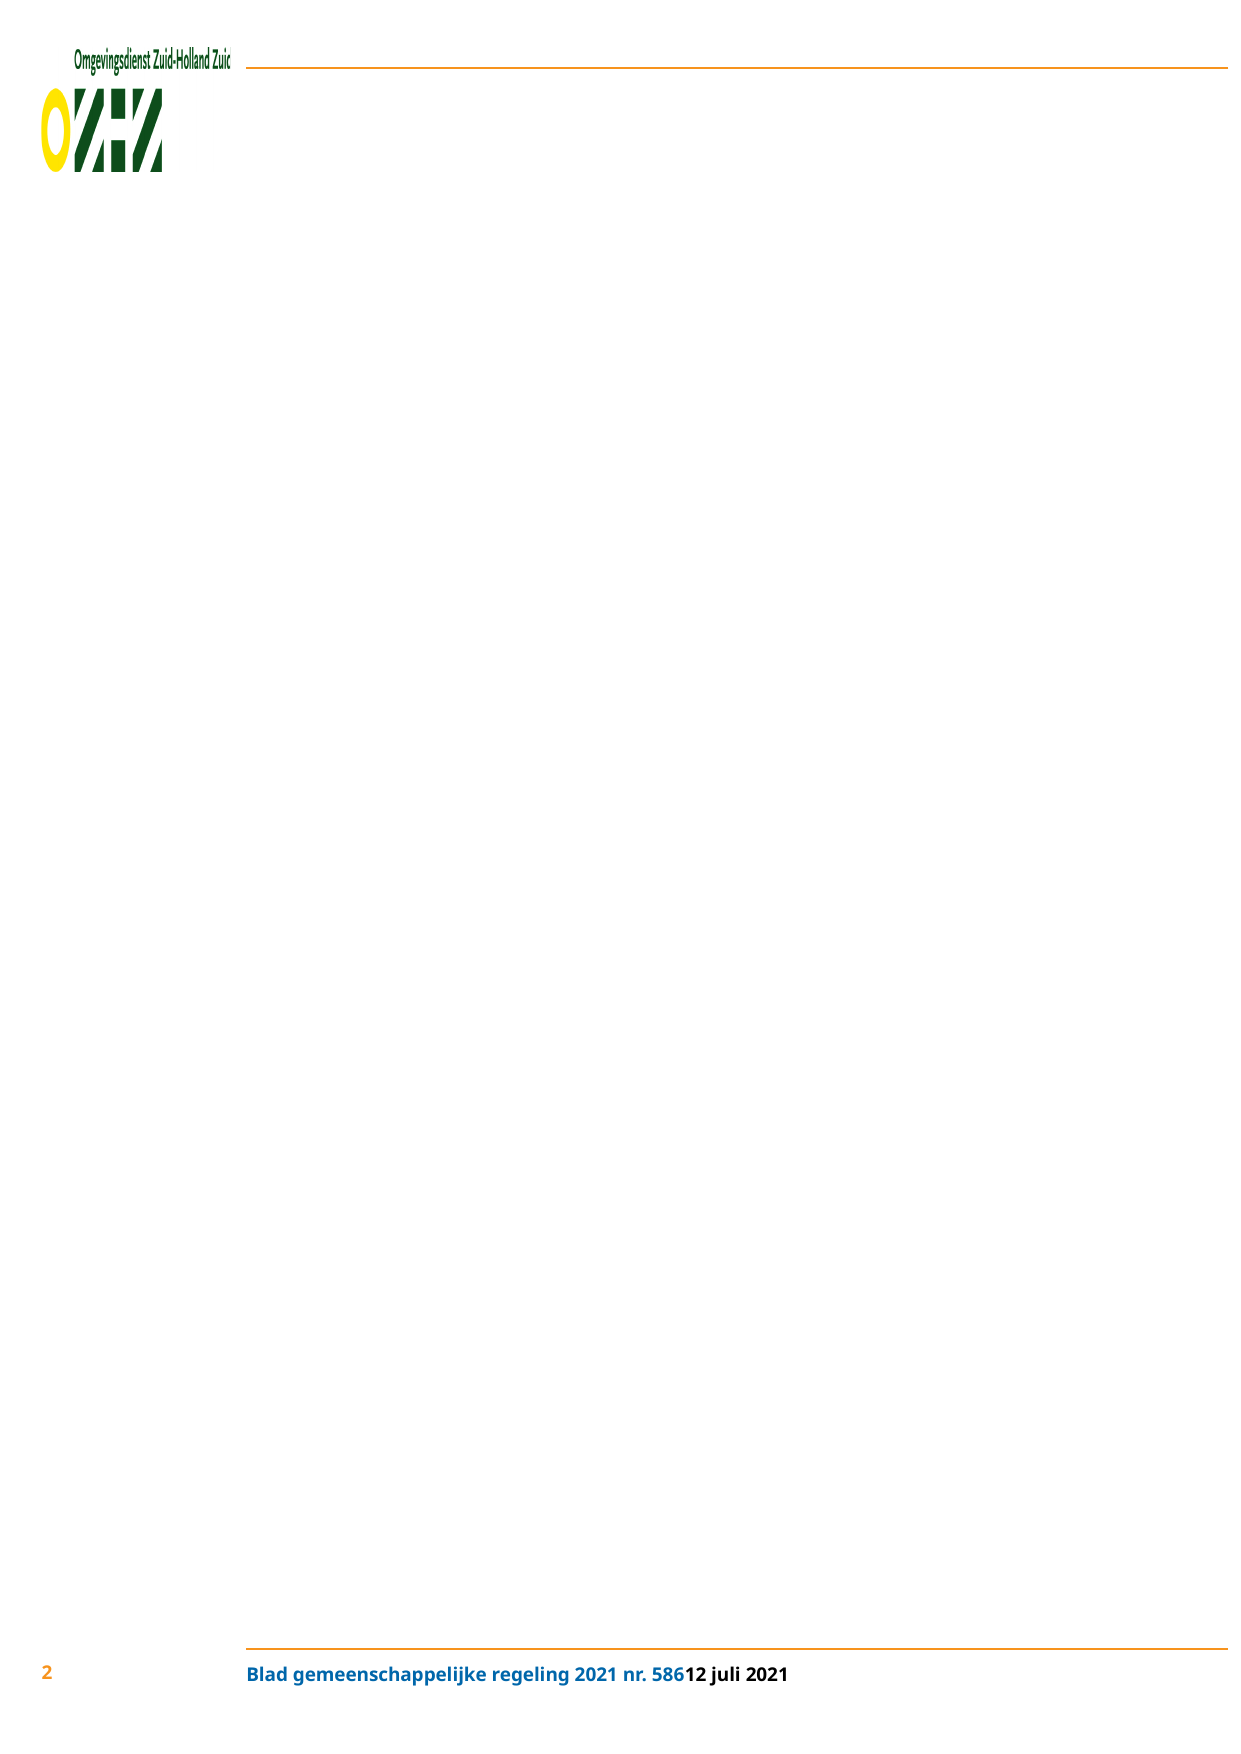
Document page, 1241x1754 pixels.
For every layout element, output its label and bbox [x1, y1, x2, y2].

picture [41, 47, 231, 172]
